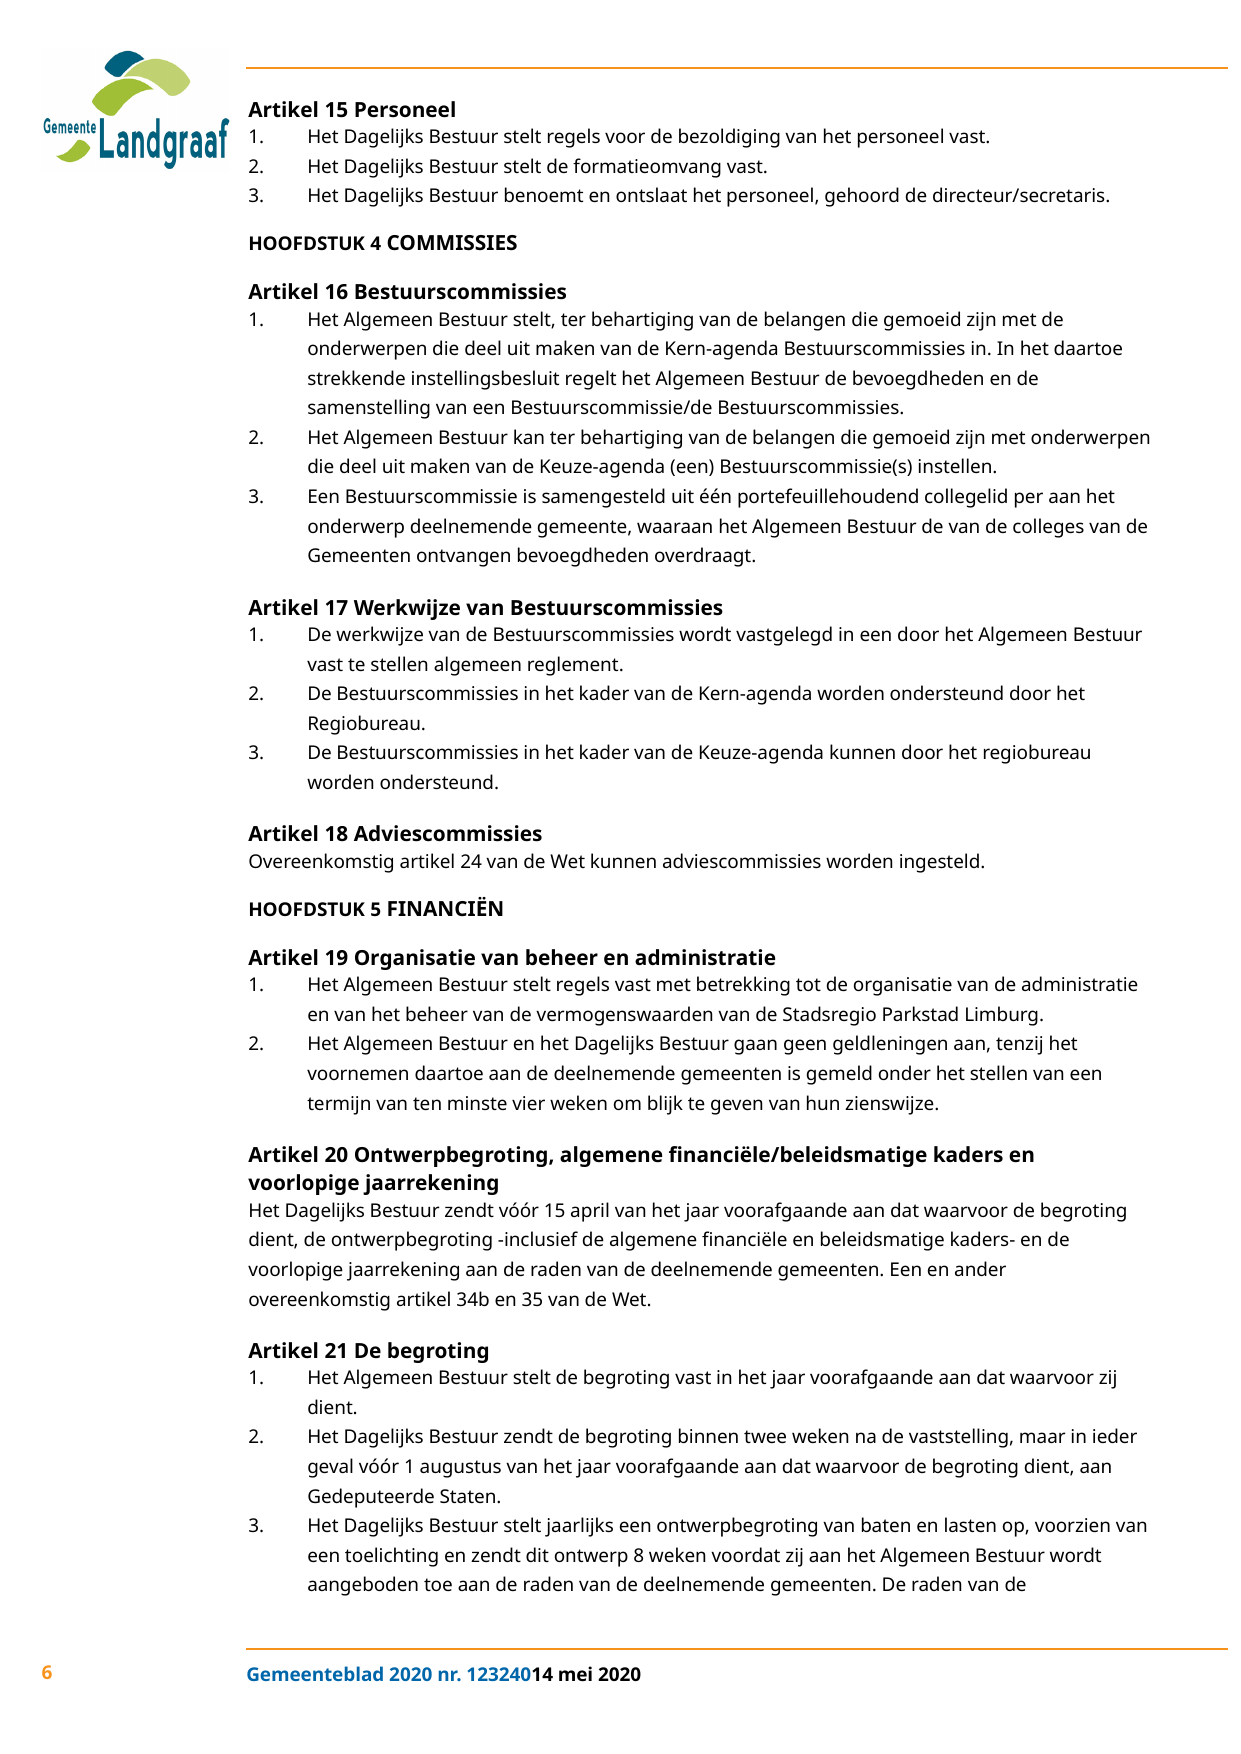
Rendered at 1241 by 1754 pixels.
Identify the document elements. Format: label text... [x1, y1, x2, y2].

text Artikel 19 Organisatie van beheer en administratie [248, 943, 1152, 971]
list Het Dagelijks Bestuur stelt jaarlijks een ontwerpbegroting van baten en lasten op, voorzien van een toelichting en zendt dit ontwerp 8 weken voordat zij aan het Algemeen Bestuur wordt aangeboden toe aan de raden van de deelnemende gemeenten. De raden van de [248, 1512, 1152, 1597]
text Overeenkomstig artikel 24 van de Wet kunnen adviescommissies worden ingesteld. [248, 848, 1152, 874]
list Het Dagelijks Bestuur zendt de begroting binnen twee weken na de vaststelling, maar in ieder geval vóór 1 augustus van het jaar voorafgaande aan dat waarvoor de begroting dient, aan Gedeputeerde Staten. [248, 1424, 1152, 1509]
list Het Dagelijks Bestuur benoemt en ontslaat het personeel, gehoord de directeur/secretaris. [248, 182, 1152, 208]
list Het Algemeen Bestuur en het Dagelijks Bestuur gaan geen geldleningen aan, tenzij het voornemen daartoe aan de deelnemende gemeenten is gemeld onder het stellen van een termijn van ten minste vier weken om blijk te geven van hun zienswijze. [248, 1031, 1152, 1115]
list Het Dagelijks Bestuur stelt regels voor de bezoldiging van het personeel vast. [248, 123, 1152, 149]
text Artikel 21 De begroting [248, 1336, 1152, 1364]
text Artikel 16 Bestuurscommissies [248, 277, 1152, 306]
text Het Dagelijks Bestuur zendt vóór 15 april van het jaar voorafgaande aan dat waarvoor de begroting dient, de ontwerpbegroting -inclusief de algemene financiële en beleidsmatige kaders- en de voorlopige jaarrekening aan de raden van de deelnemende gemeenten. Een en ander overeenkomstig artikel 34b en 35 van de Wet. [248, 1197, 1152, 1311]
list Het Algemeen Bestuur kan ter behartiging van de belangen die gemoeid zijn met onderwerpen die deel uit maken van de Keuze-agenda (een) Bestuurscommissie(s) instellen. [248, 424, 1152, 479]
list De Bestuurscommissies in het kader van de Kern-agenda worden ondersteund door het Regiobureau. [248, 680, 1152, 736]
list Het Dagelijks Bestuur stelt de formatieomvang vast. [248, 153, 1152, 178]
text Artikel 17 Werkwijze van Bestuurscommissies [248, 593, 1152, 621]
picture [41, 47, 231, 172]
list Het Algemeen Bestuur stelt regels vast met betrekking tot de organisatie van de administratie en van het beheer van de vermogenswaarden van de Stadsregio Parkstad Limburg. [248, 971, 1152, 1027]
list Een Bestuurscommissie is samengesteld uit één portefeuillehoudend collegelid per aan het onderwerp deelnemende gemeente, waaraan het Algemeen Bestuur de van de colleges van de Gemeenten ontvangen bevoegdheden overdraagt. [248, 483, 1152, 568]
text HOOFDSTUK 4 COMMISSIES [248, 228, 1152, 256]
list De werkwijze van de Bestuurscommissies wordt vastgelegd in een door het Algemeen Bestuur vast te stellen algemeen reglement. [248, 621, 1152, 677]
text HOOFDSTUK 5 FINANCIËN [248, 894, 1152, 922]
list Het Algemeen Bestuur stelt de begroting vast in het jaar voorafgaande aan dat waarvoor zij dient. [248, 1364, 1152, 1420]
list De Bestuurscommissies in het kader van de Keuze-agenda kunnen door het regiobureau worden ondersteund. [248, 739, 1152, 795]
text Artikel 15 Personeel [248, 95, 1152, 123]
text Artikel 18 Adviescommissies [248, 819, 1152, 848]
list Het Algemeen Bestuur stelt, ter behartiging van de belangen die gemoeid zijn met de onderwerpen die deel uit maken van de Kern-agenda Bestuurscommissies in. In het daartoe strekkende instellingsbesluit regelt het Algemeen Bestuur de bevoegdheden en de samenstelling van een Bestuurscommissie/de Bestuurscommissies. [248, 306, 1152, 420]
text Artikel 20 Ontwerpbegroting, algemene financiële/beleidsmatige kaders en voorlopige jaarrekening [248, 1140, 1152, 1197]
